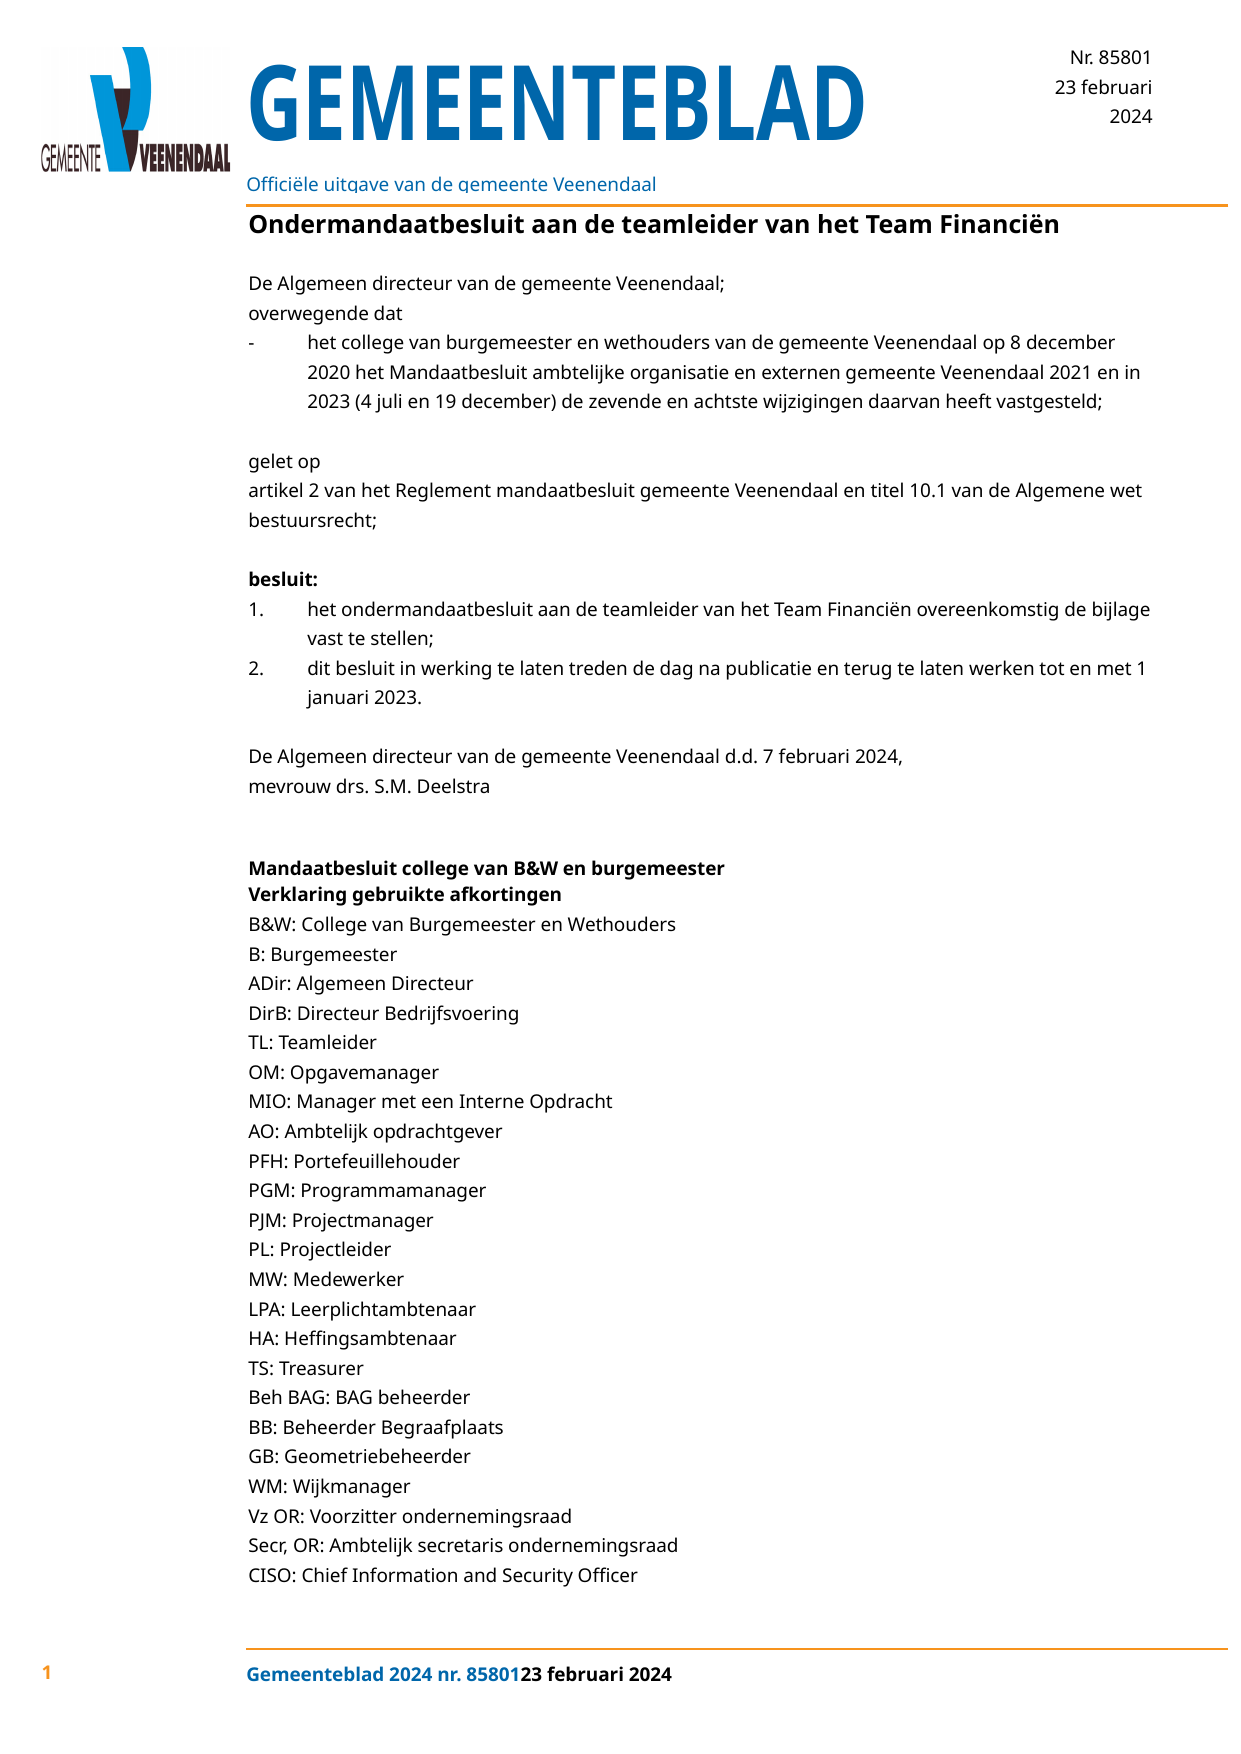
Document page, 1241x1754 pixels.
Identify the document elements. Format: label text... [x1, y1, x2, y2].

text gelet op [248, 448, 1152, 473]
picture [123, 47, 231, 172]
text BB: Beheerder Begraafplaats [248, 1414, 1152, 1440]
text MW: Medewerker [248, 1266, 1152, 1292]
text TL: Teamleider [248, 1029, 1152, 1055]
text De Algemeen directeur van de gemeente Veenendaal d.d. 7 februari 2024, [248, 744, 1152, 769]
text LPA: Leerplichtambtenaar [248, 1296, 1152, 1322]
text Secr, OR: Ambtelijk secretaris ondernemingsraad [248, 1532, 1152, 1558]
text AO: Ambtelijk opdrachtgever [248, 1118, 1152, 1144]
text ADir: Algemeen Directeur [248, 970, 1152, 996]
text PGM: Programmamanager [248, 1177, 1152, 1203]
text MIO: Manager met een Interne Opdracht [248, 1089, 1152, 1114]
text De Algemeen directeur van de gemeente Veenendaal; [248, 270, 1152, 296]
text Ondermandaatbesluit aan de teamleider van het Team Financiën [248, 207, 1152, 241]
list dit besluit in werking te laten treden de dag na publicatie en terug te laten werken tot en met 1 januari 2023. [248, 655, 1152, 710]
text CISO: Chief Information and Security Officer [248, 1562, 1152, 1588]
text B&W: College van Burgemeester en Wethouders [248, 911, 1152, 937]
text DirB: Directeur Bedrijfsvoering [248, 1000, 1152, 1026]
text overwegende dat [248, 300, 1152, 326]
text besluit: [248, 566, 1152, 592]
text Verklaring gebruikte afkortingen [248, 882, 1152, 907]
text HA: Heffingsambtenaar [248, 1325, 1152, 1351]
text OM: Opgavemanager [248, 1059, 1152, 1085]
picture [41, 47, 130, 172]
text PJM: Projectmanager [248, 1207, 1152, 1233]
text artikel 2 van het Reglement mandaatbesluit gemeente Veenendaal en titel 10.1 van de Algemene wet bestuursrecht; [248, 477, 1152, 533]
text B: Burgemeester [248, 941, 1152, 967]
list het college van burgemeester en wethouders van de gemeente Veenendaal op 8 december 2020 het Mandaatbesluit ambtelijke organisatie en externen gemeente Veenendaal 2021 en in 2023 (4 juli en 19 december) de zevende en achtste wijzigingen daarvan heeft vastgesteld; [248, 329, 1152, 414]
text WM: Wijkmanager [248, 1473, 1152, 1499]
text mevrouw drs. S.M. Deelstra [248, 773, 1152, 799]
text Mandaatbesluit college van B&W en burgemeester [248, 853, 1152, 882]
text Vz OR: Voorzitter ondernemingsraad [248, 1503, 1152, 1529]
text Beh BAG: BAG beheerder [248, 1384, 1152, 1410]
list het ondermandaatbesluit aan de teamleider van het Team Financiën overeenkomstig de bijlage vast te stellen; [248, 596, 1152, 651]
text GB: Geometriebeheerder [248, 1444, 1152, 1469]
text TS: Treasurer [248, 1355, 1152, 1381]
text PL: Projectleider [248, 1237, 1152, 1262]
text PFH: Portefeuillehouder [248, 1148, 1152, 1174]
